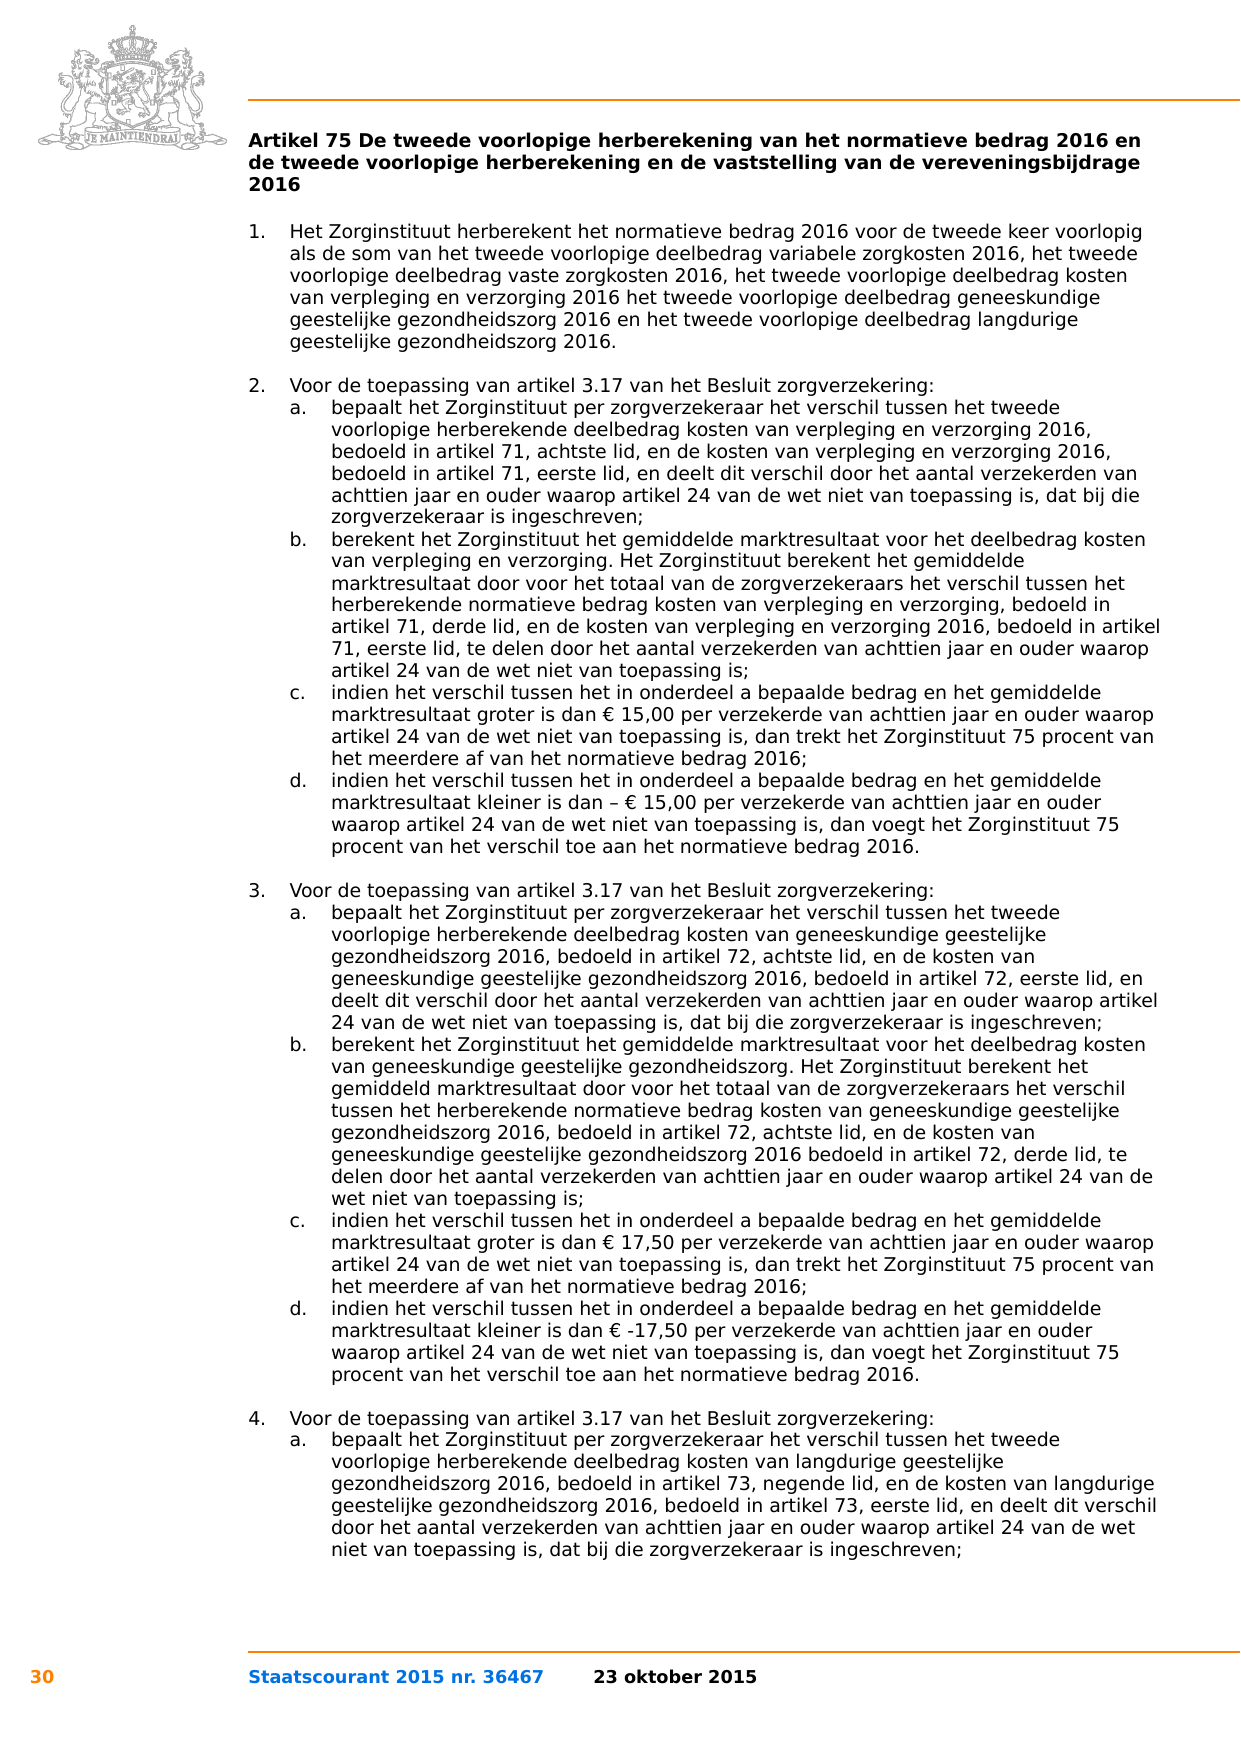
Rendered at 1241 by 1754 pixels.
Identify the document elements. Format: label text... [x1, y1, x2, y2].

text b. berekent het Zorginstituut het gemiddelde marktresultaat voor het deelbedrag kosten van geneeskundige geestelijke gezondheidszorg. Het Zorginstituut berekent het gemiddeld marktresultaat door voor het totaal van de zorgverzekeraars het verschil tussen het herberekende normatieve bedrag kosten van geneeskundige geestelijke gezondheidszorg 2016, bedoeld in artikel 72, achtste lid, en de kosten van geneeskundige geestelijke gezondheidszorg 2016 bedoeld in artikel 72, derde lid, te delen door het aantal verzekerden van achttien jaar en ouder waarop artikel 24 van de wet niet van toepassing is; [289, 1034, 1163, 1210]
text a. bepaalt het Zorginstituut per zorgverzekeraar het verschil tussen het tweede voorlopige herberekende deelbedrag kosten van geneeskundige geestelijke gezondheidszorg 2016, bedoeld in artikel 72, achtste lid, en de kosten van geneeskundige geestelijke gezondheidszorg 2016, bedoeld in artikel 72, eerste lid, en deelt dit verschil door het aantal verzekerden van achttien jaar en ouder waarop artikel 24 van de wet niet van toepassing is, dat bij die zorgverzekeraar is ingeschreven; [289, 902, 1163, 1034]
text 4. Voor de toepassing van artikel 3.17 van het Besluit zorgverzekering: [248, 1407, 1163, 1429]
text a. bepaalt het Zorginstituut per zorgverzekeraar het verschil tussen het tweede voorlopige herberekende deelbedrag kosten van langdurige geestelijke gezondheidszorg 2016, bedoeld in artikel 73, negende lid, en de kosten van langdurige geestelijke gezondheidszorg 2016, bedoeld in artikel 73, eerste lid, en deelt dit verschil door het aantal verzekerden van achttien jaar en ouder waarop artikel 24 van de wet niet van toepassing is, dat bij die zorgverzekeraar is ingeschreven; [289, 1429, 1163, 1561]
text d. indien het verschil tussen het in onderdeel a bepaalde bedrag en het gemiddelde marktresultaat kleiner is dan € -17,50 per verzekerde van achttien jaar en ouder waarop artikel 24 van de wet niet van toepassing is, dan voegt het Zorginstituut 75 procent van het verschil toe aan het normatieve bedrag 2016. [289, 1298, 1163, 1386]
subtitle Artikel 75 De tweede voorlopige herberekening van het normatieve bedrag 2016 en de tweede voorlopige herberekening en de vaststelling van de vereveningsbijdrage 2016 [248, 130, 1163, 196]
text 3. Voor de toepassing van artikel 3.17 van het Besluit zorgverzekering: [248, 880, 1163, 902]
text a. bepaalt het Zorginstituut per zorgverzekeraar het verschil tussen het tweede voorlopige herberekende deelbedrag kosten van verpleging en verzorging 2016, bedoeld in artikel 71, achtste lid, en de kosten van verpleging en verzorging 2016, bedoeld in artikel 71, eerste lid, en deelt dit verschil door het aantal verzekerden van achttien jaar en ouder waarop artikel 24 van de wet niet van toepassing is, dat bij die zorgverzekeraar is ingeschreven; [289, 397, 1163, 528]
text c. indien het verschil tussen het in onderdeel a bepaalde bedrag en het gemiddelde marktresultaat groter is dan € 15,00 per verzekerde van achttien jaar en ouder waarop artikel 24 van de wet niet van toepassing is, dan trekt het Zorginstituut 75 procent van het meerdere af van het normatieve bedrag 2016; [289, 682, 1163, 770]
text d. indien het verschil tussen het in onderdeel a bepaalde bedrag en het gemiddelde marktresultaat kleiner is dan – € 15,00 per verzekerde van achttien jaar en ouder waarop artikel 24 van de wet niet van toepassing is, dan voegt het Zorginstituut 75 procent van het verschil toe aan het normatieve bedrag 2016. [289, 770, 1163, 858]
picture [38, 25, 227, 150]
text 1. Het Zorginstituut herberekent het normatieve bedrag 2016 voor de tweede keer voorlopig als de som van het tweede voorlopige deelbedrag variabele zorgkosten 2016, het tweede voorlopige deelbedrag vaste zorgkosten 2016, het tweede voorlopige deelbedrag kosten van verpleging en verzorging 2016 het tweede voorlopige deelbedrag geneeskundige geestelijke gezondheidszorg 2016 en het tweede voorlopige deelbedrag langdurige geestelijke gezondheidszorg 2016. [248, 221, 1163, 353]
text b. berekent het Zorginstituut het gemiddelde marktresultaat voor het deelbedrag kosten van verpleging en verzorging. Het Zorginstituut berekent het gemiddelde marktresultaat door voor het totaal van de zorgverzekeraars het verschil tussen het herberekende normatieve bedrag kosten van verpleging en verzorging, bedoeld in artikel 71, derde lid, en de kosten van verpleging en verzorging 2016, bedoeld in artikel 71, eerste lid, te delen door het aantal verzekerden van achttien jaar en ouder waarop artikel 24 van de wet niet van toepassing is; [289, 528, 1163, 682]
text c. indien het verschil tussen het in onderdeel a bepaalde bedrag en het gemiddelde marktresultaat groter is dan € 17,50 per verzekerde van achttien jaar en ouder waarop artikel 24 van de wet niet van toepassing is, dan trekt het Zorginstituut 75 procent van het meerdere af van het normatieve bedrag 2016; [289, 1210, 1163, 1298]
text 2. Voor de toepassing van artikel 3.17 van het Besluit zorgverzekering: [248, 374, 1163, 397]
